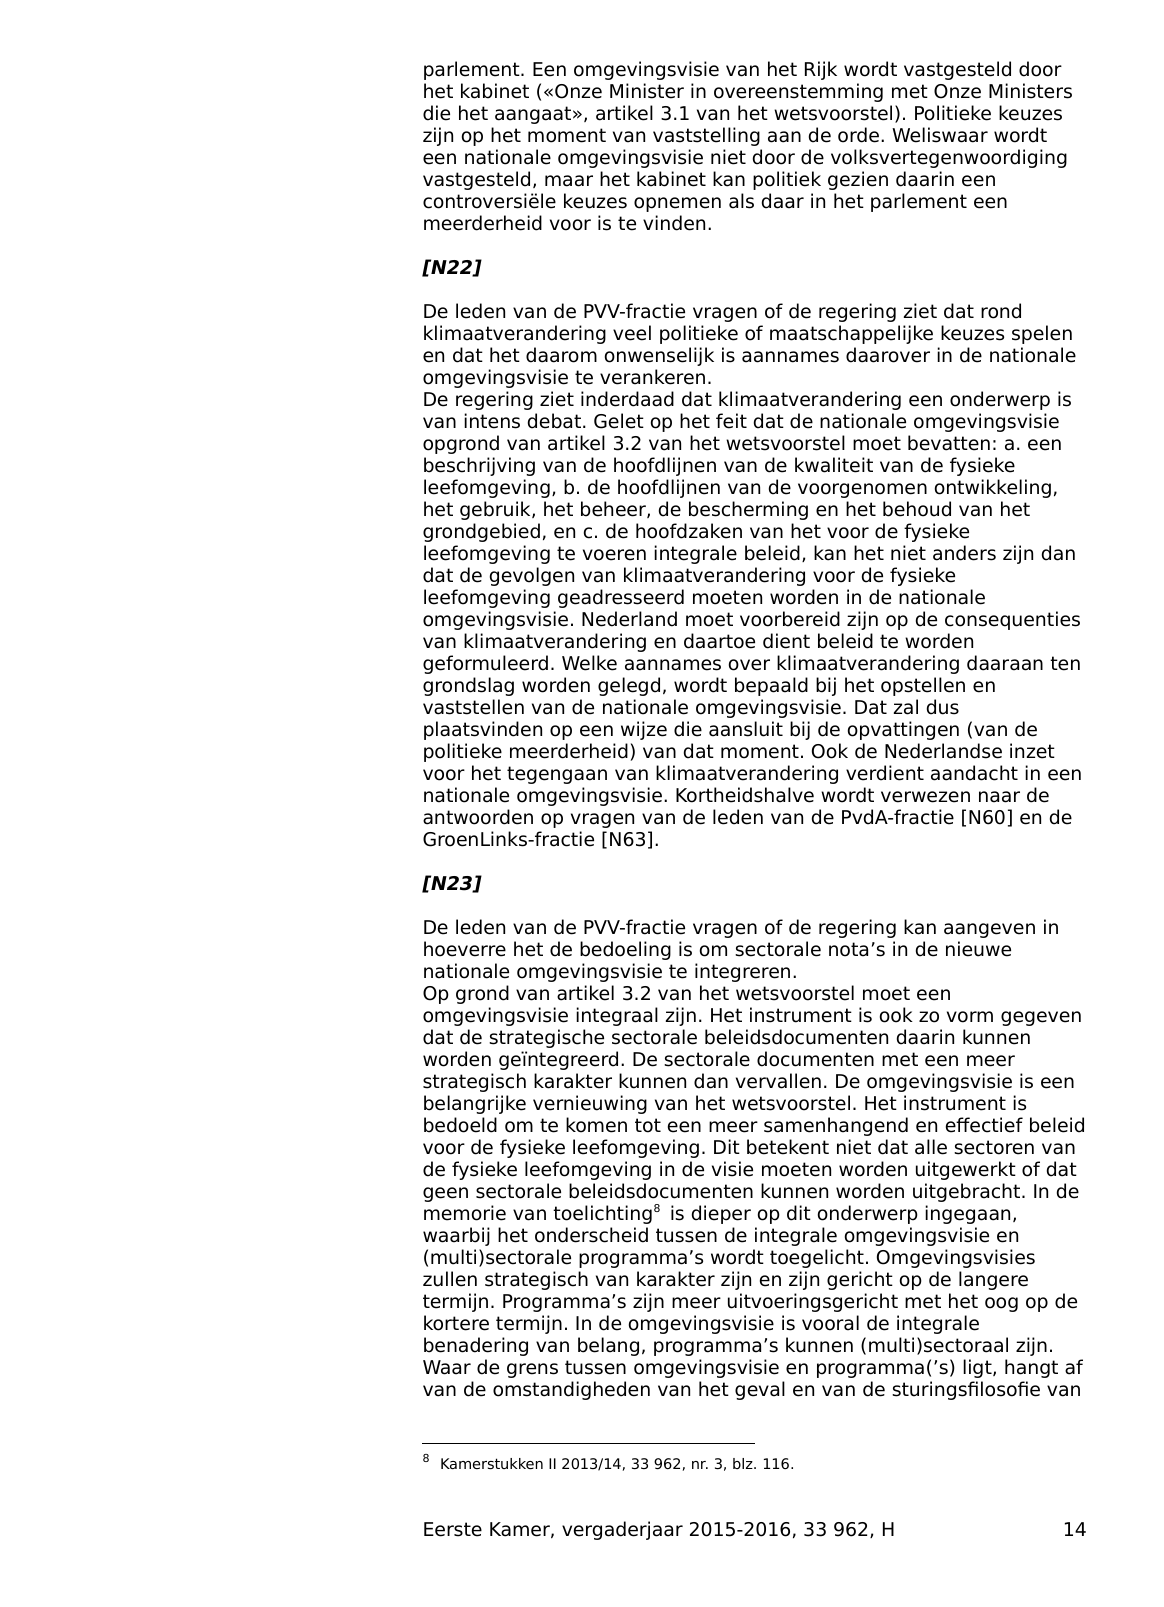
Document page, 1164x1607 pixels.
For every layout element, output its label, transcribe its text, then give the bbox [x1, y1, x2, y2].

text De regering ziet inderdaad dat klimaatverandering een onderwerp is van intens debat. Gelet op het feit dat de nationale omgevingsvisie opgrond van artikel 3.2 van het wetsvoorstel moet bevatten: a. een beschrijving van de hoofdlijnen van de kwaliteit van de fysieke leefomgeving, b. de hoofdlijnen van de voorgenomen ontwikkeling, het gebruik, het beheer, de bescherming en het behoud van het grondgebied, en c. de hoofdzaken van het voor de fysieke leefomgeving te voeren integrale beleid, kan het niet anders zijn dan dat de gevolgen van klimaatverandering voor de fysieke leefomgeving geadresseerd moeten worden in de nationale omgevingsvisie. Nederland moet voorbereid zijn op de consequenties van klimaatverandering en daartoe dient beleid te worden geformuleerd. Welke aannames over klimaatverandering daaraan ten grondslag worden gelegd, wordt bepaald bij het opstellen en vaststellen van de nationale omgevingsvisie. Dat zal dus plaatsvinden op een wijze die aansluit bij de opvattingen (van de politieke meerderheid) van dat moment. Ook de Nederlandse inzet voor het tegengaan van klimaatverandering verdient aandacht in een nationale omgevingsvisie. Kortheidshalve wordt verwezen naar de antwoorden op vragen van de leden van de PvdA-fractie [N60] en de GroenLinks-fractie [N63]. [422, 389, 1087, 851]
subtitle [N22] [422, 257, 1087, 279]
text Kamerstukken II 2013/14, 33 962, nr. 3, blz. 116. [422, 1452, 1087, 1474]
text De leden van de PVV-fractie vragen of de regering ziet dat rond klimaatverandering veel politieke of maatschappelijke keuzes spelen en dat het daarom onwenselijk is aannames daarover in de nationale omgevingsvisie te verankeren. [422, 301, 1087, 389]
subtitle [N23] [422, 873, 1087, 895]
text parlement. Een omgevingsvisie van het Rijk wordt vastgesteld door het kabinet («Onze Minister in overeenstemming met Onze Ministers die het aangaat», artikel 3.1 van het wetsvoorstel). Politieke keuzes zijn op het moment van vaststelling aan de orde. Weliswaar wordt een nationale omgevingsvisie niet door de volksvertegenwoordiging vastgesteld, maar het kabinet kan politiek gezien daarin een controversiële keuzes opnemen als daar in het parlement een meerderheid voor is te vinden. [422, 59, 1087, 235]
text De leden van de PVV-fractie vragen of de regering kan aangeven in hoeverre het de bedoeling is om sectorale nota’s in de nieuwe nationale omgevingsvisie te integreren. [422, 917, 1087, 983]
text Op grond van artikel 3.2 van het wetsvoorstel moet een omgevingsvisie integraal zijn. Het instrument is ook zo vorm gegeven dat de strategische sectorale beleidsdocumenten daarin kunnen worden geïntegreerd. De sectorale documenten met een meer strategisch karakter kunnen dan vervallen. De omgevingsvisie is een belangrijke vernieuwing van het wetsvoorstel. Het instrument is bedoeld om te komen tot een meer samenhangend en effectief beleid voor de fysieke leefomgeving. Dit betekent niet dat alle sectoren van de fysieke leefomgeving in de visie moeten worden uitgewerkt of dat geen sectorale beleidsdocumenten kunnen worden uitgebracht. In de memorie van toelichting is dieper op dit onderwerp ingegaan, waarbij het onderscheid tussen de integrale omgevingsvisie en (multi)sectorale programma’s wordt toegelicht. Omgevingsvisies zullen strategisch van karakter zijn en zijn gericht op de langere termijn. Programma’s zijn meer uitvoeringsgericht met het oog op de kortere termijn. In de omgevingsvisie is vooral de integrale benadering van belang, programma’s kunnen (multi)sectoraal zijn. Waar de grens tussen omgevingsvisie en programma(’s) ligt, hangt af van de omstandigheden van het geval en van de sturingsfilosofie van [422, 983, 1087, 1401]
